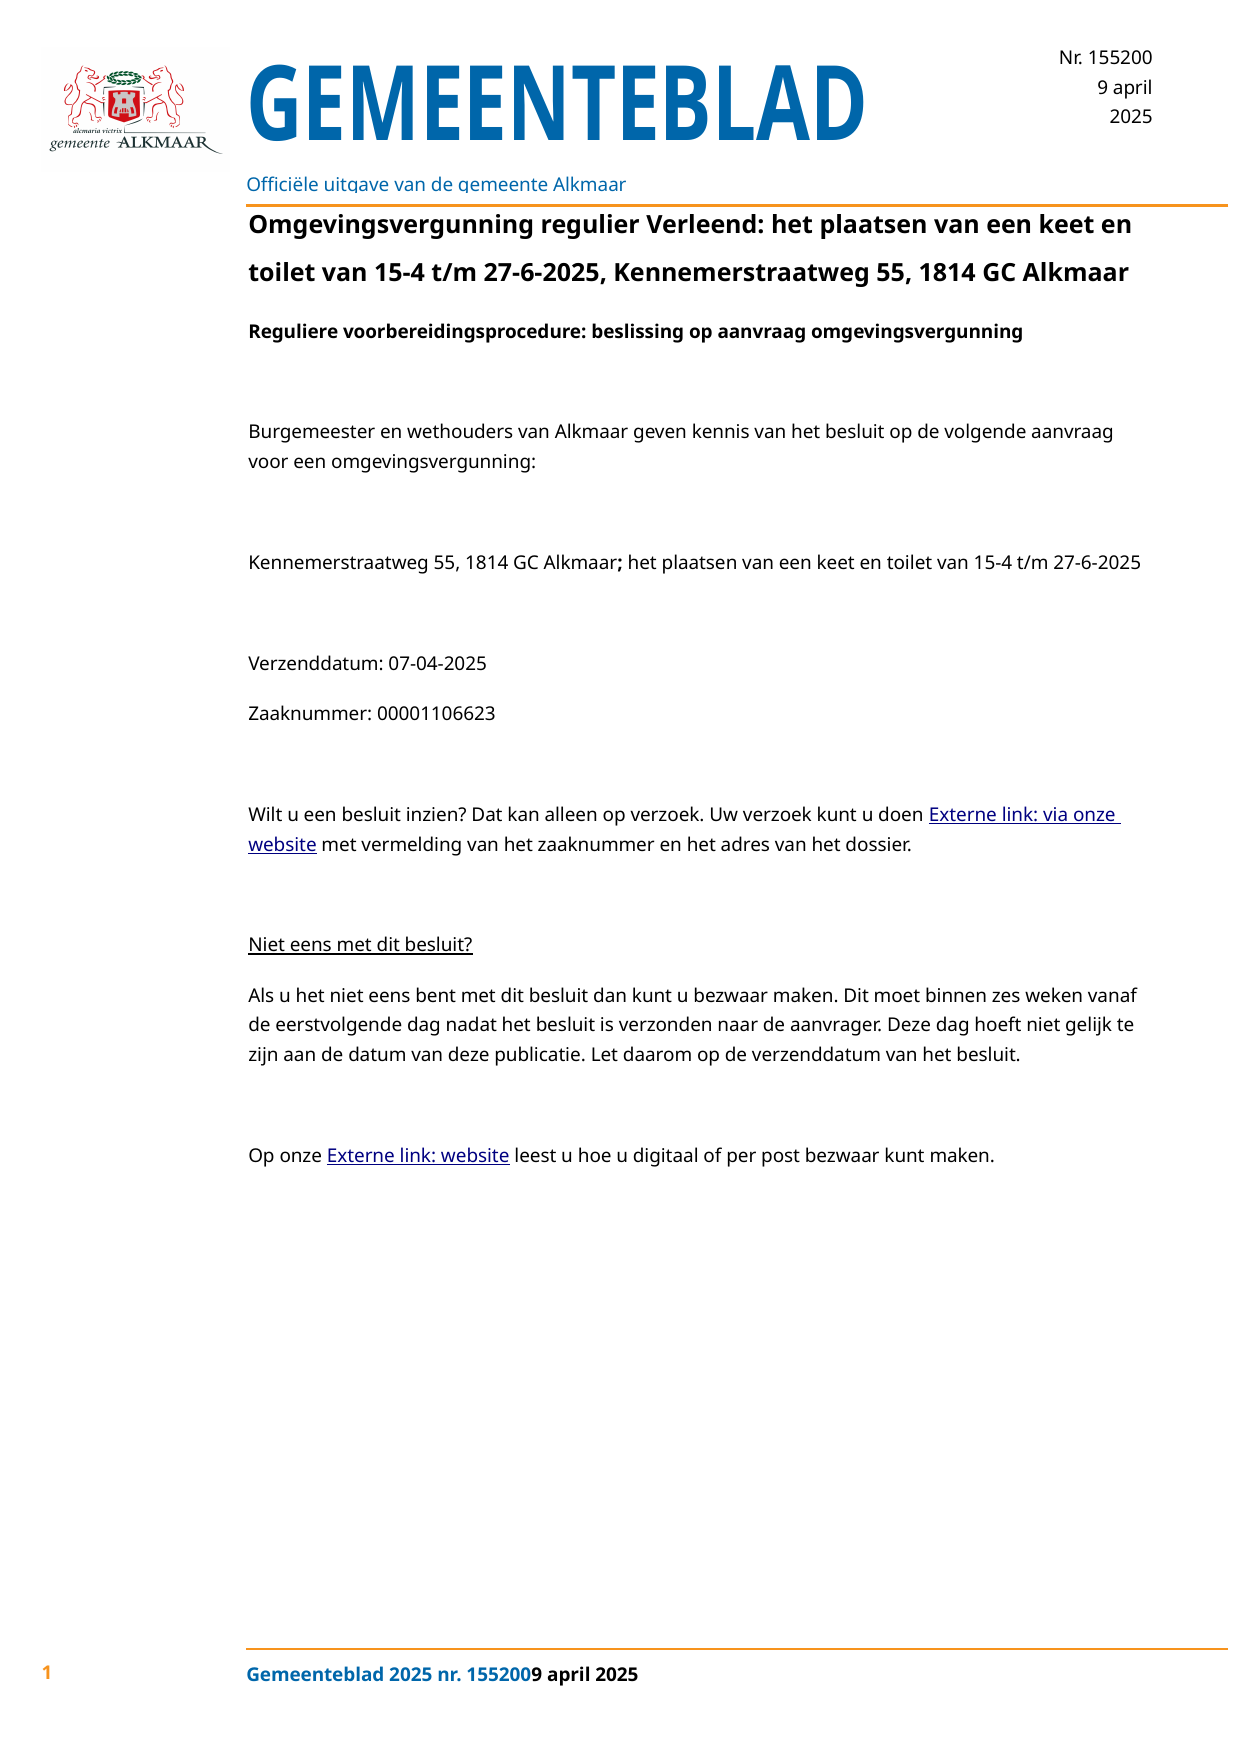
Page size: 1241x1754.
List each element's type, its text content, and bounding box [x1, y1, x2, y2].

text Reguliere voorbereidingsprocedure: beslissing op aanvraag omgevingsvergunning [248, 318, 1152, 344]
text Burgemeester en wethouders van Alkmaar geven kennis van het besluit op de volgende aanvraag voor een omgevingsvergunning: [248, 419, 1152, 474]
text Op onze Externe link: website leest u hoe u digitaal of per post bezwaar kunt maken. [248, 1142, 1152, 1168]
picture [41, 47, 231, 172]
text Als u het niet eens bent met dit besluit dan kunt u bezwaar maken. Dit moet binnen zes weken vanaf de eerstvolgende dag nadat het besluit is verzonden naar de aanvrager. Deze dag hoeft niet gelijk te zijn aan de datum van deze publicatie. Let daarom op de verzenddatum van het besluit. [248, 982, 1152, 1067]
text Wilt u een besluit inzien? Dat kan alleen op verzoek. Uw verzoek kunt u doen Externe link: via onze website met vermelding van het zaaknummer en het adres van het dossier. [248, 801, 1152, 857]
text Niet eens met dit besluit? [248, 932, 1152, 957]
text Verzenddatum: 07-04-2025 [248, 650, 1152, 676]
text Kennemerstraatweg 55, 1814 GC Alkmaar; het plaatsen van een keet en toilet van 15-4 t/m 27-6-2025 [248, 549, 1152, 575]
text Omgevingsvergunning regulier Verleend: het plaatsen van een keet en toilet van 15-4 t/m 27-6-2025, Kennemerstraatweg 55, 1814 GC Alkmaar [248, 207, 1152, 288]
text Zaaknummer: 00001106623 [248, 700, 1152, 726]
